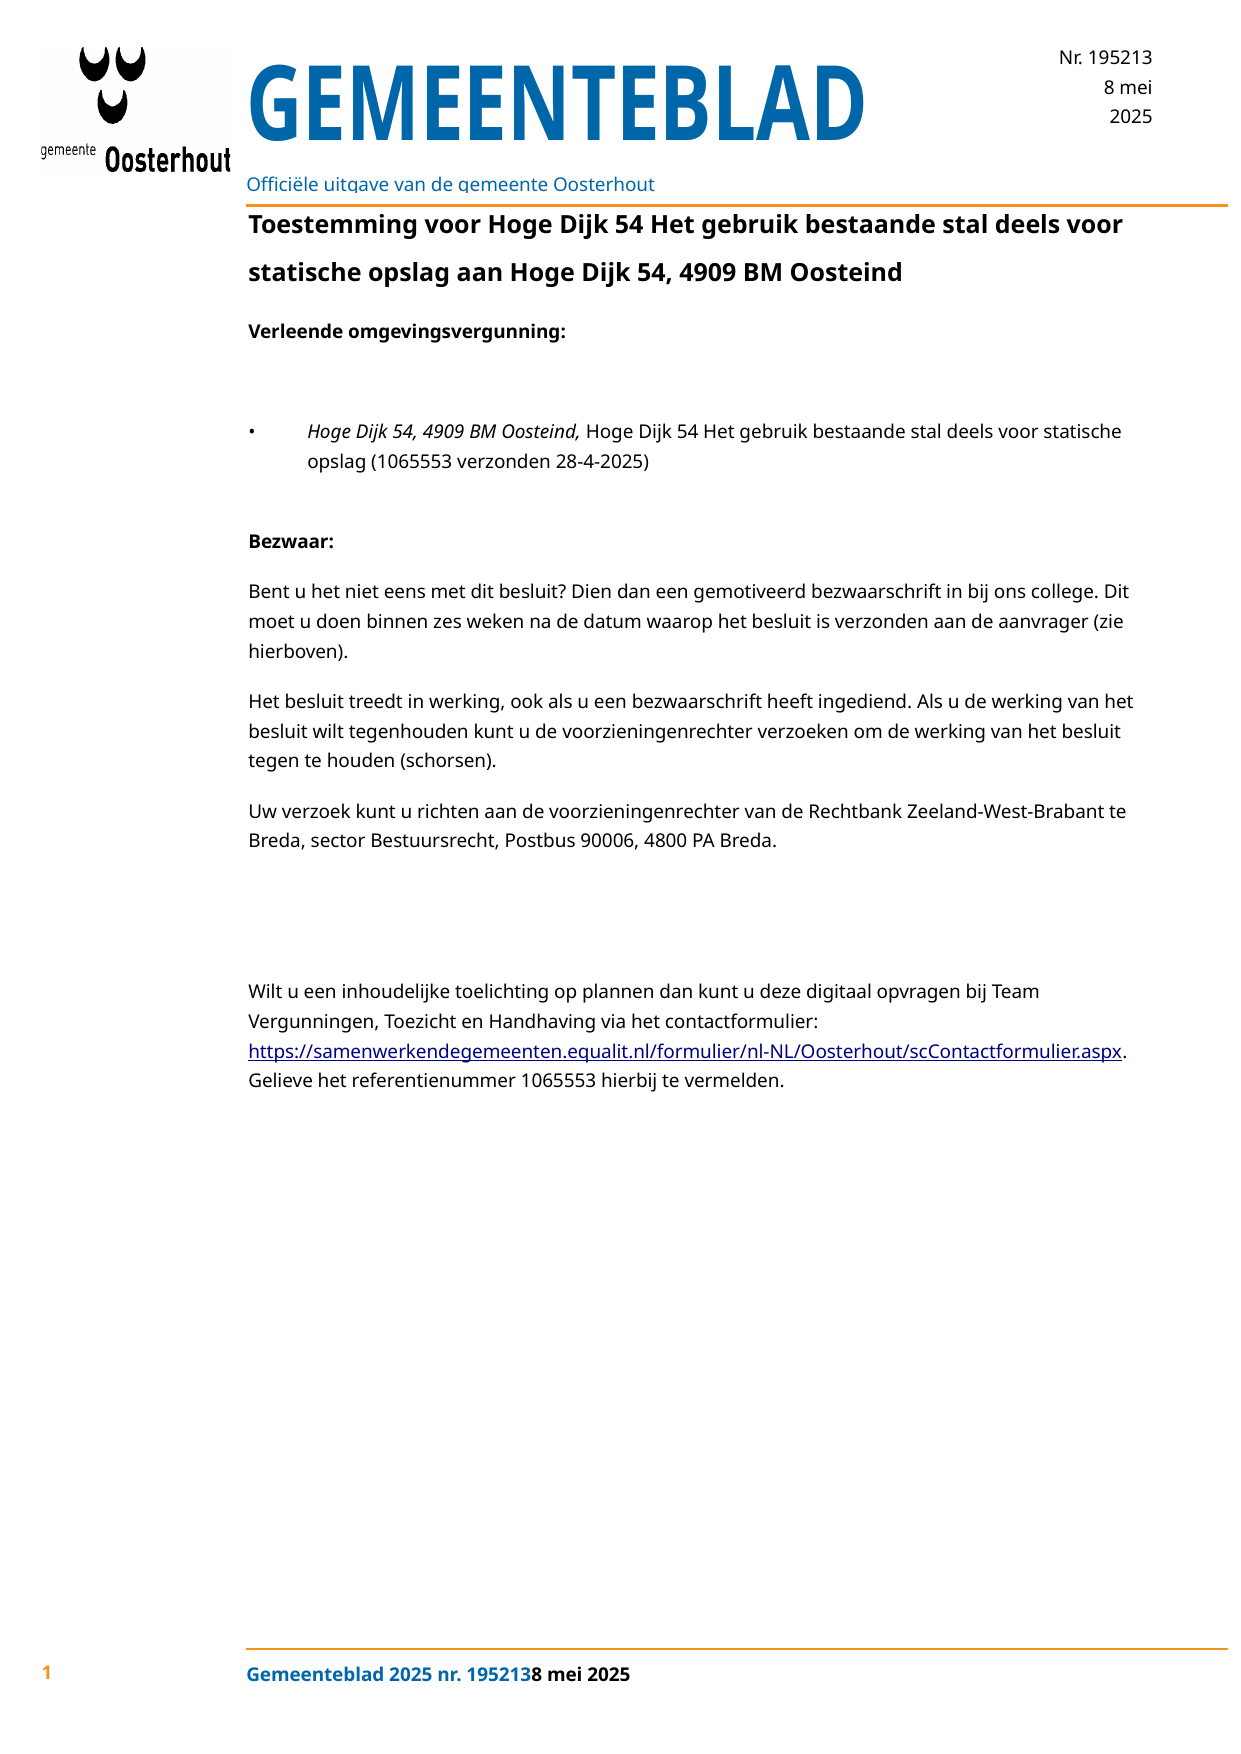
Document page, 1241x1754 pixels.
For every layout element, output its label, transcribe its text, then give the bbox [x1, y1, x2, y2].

text Wilt u een inhoudelijke toelichting op plannen dan kunt u deze digitaal opvragen bij Team Vergunningen, Toezicht en Handhaving via het contactformulier: https://samenwerkendegemeenten.equalit.nl/formulier/nl-NL/Oosterhout/scContactformulier.aspx. Gelieve het referentienummer 1065553 hierbij te vermelden. [248, 979, 1152, 1093]
text Bent u het niet eens met dit besluit? Dien dan een gemotiveerd bezwaarschrift in bij ons college. Dit moet u doen binnen zes weken na de datum waarop het besluit is verzonden aan de aanvrager (zie hierboven). [248, 579, 1152, 664]
text Bezwaar: [248, 528, 1152, 554]
text Het besluit treedt in werking, ook als u een bezwaarschrift heeft ingediend. Als u de werking van het besluit wilt tegenhouden kunt u de voorzieningenrechter verzoeken om de werking van het besluit tegen te houden (schorsen). [248, 688, 1152, 773]
picture [41, 47, 231, 172]
text Toestemming voor Hoge Dijk 54 Het gebruik bestaande stal deels voor statische opslag aan Hoge Dijk 54, 4909 BM Oosteind [248, 207, 1152, 288]
text Verleende omgevingsvergunning: [248, 318, 1152, 344]
text Uw verzoek kunt u richten aan de voorzieningenrechter van de Rechtbank Zeeland-West-Brabant te Breda, sector Bestuursrecht, Postbus 90006, 4800 PA Breda. [248, 798, 1152, 853]
list Hoge Dijk 54, 4909 BM Oosteind, Hoge Dijk 54 Het gebruik bestaande stal deels voor statische opslag (1065553 verzonden 28-4-2025) [248, 419, 1152, 474]
